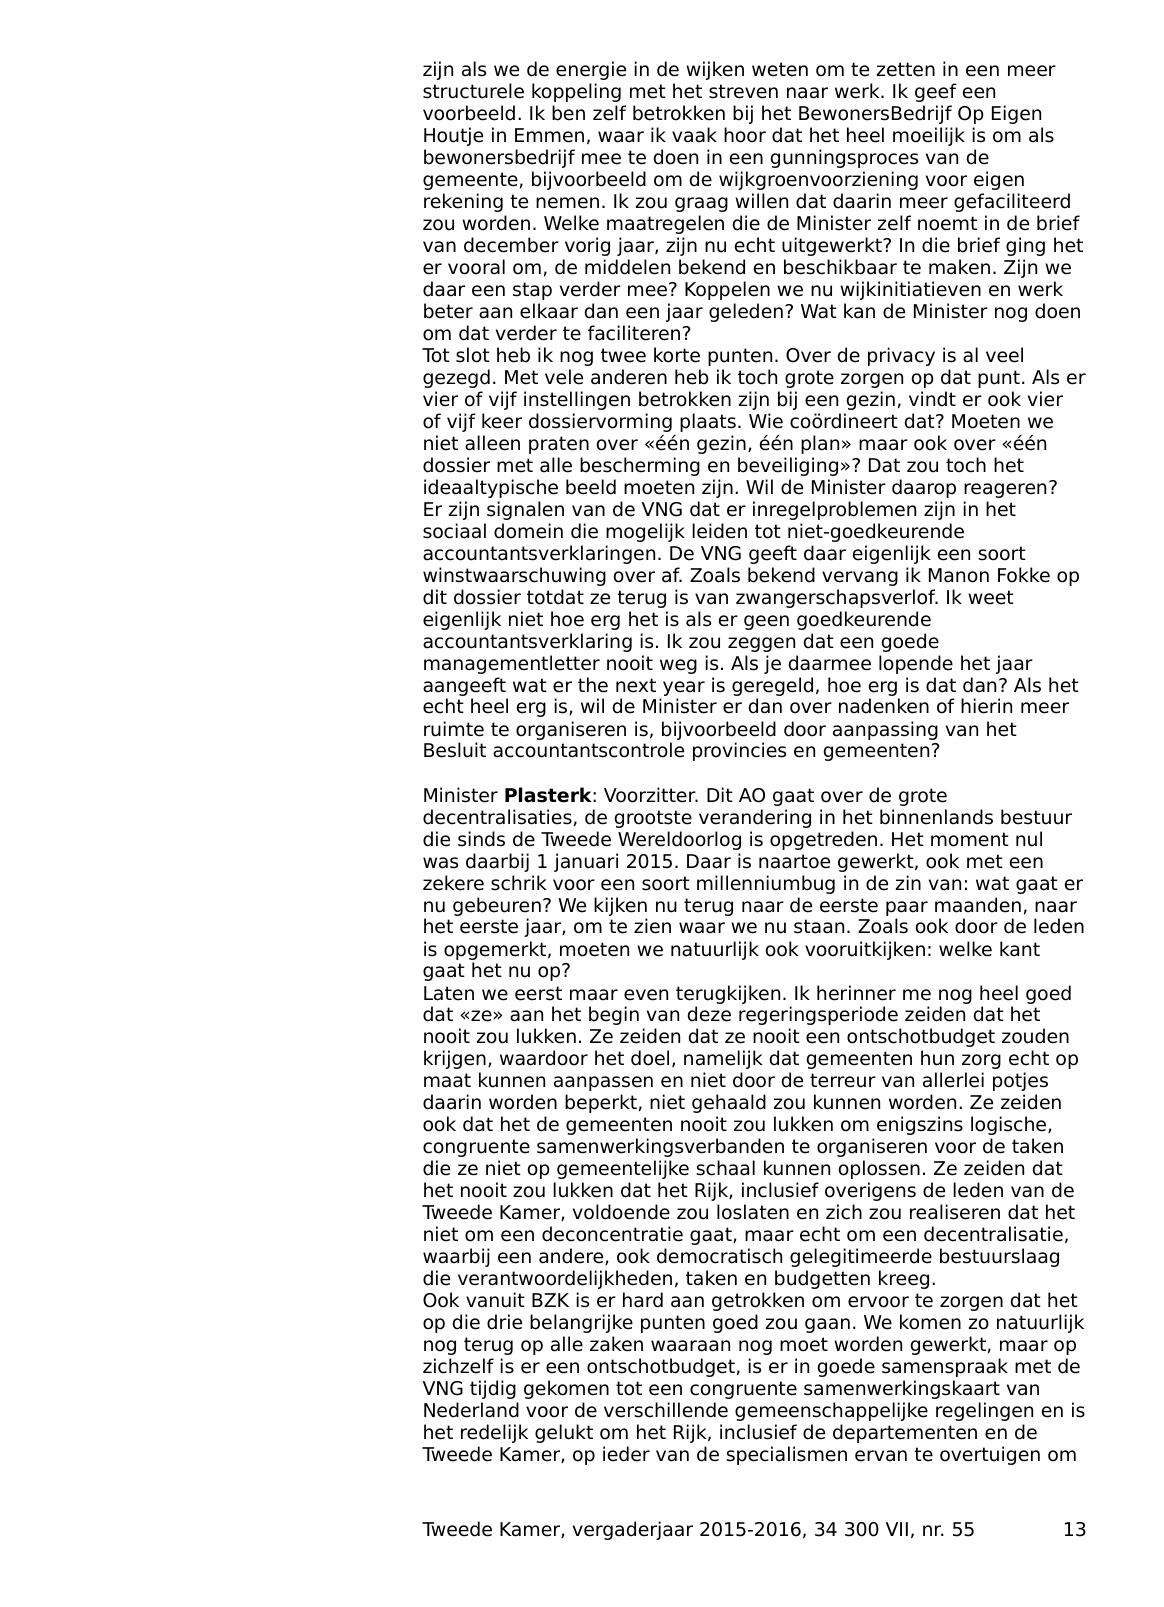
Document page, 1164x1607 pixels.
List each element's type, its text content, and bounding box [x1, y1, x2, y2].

text Er zijn signalen van de VNG dat er inregelproblemen zijn in het sociaal domein die mogelijk leiden tot niet-goedkeurende accountantsverklaringen. De VNG geeft daar eigenlijk een soort winstwaarschuwing over af. Zoals bekend vervang ik Manon Fokke op dit dossier totdat ze terug is van zwangerschapsverlof. Ik weet eigenlijk niet hoe erg het is als er geen goedkeurende accountantsverklaring is. Ik zou zeggen dat een goede managementletter nooit weg is. Als je daarmee lopende het jaar aangeeft wat er the next year is geregeld, hoe erg is dat dan? Als het echt heel erg is, wil de Minister er dan over nadenken of hierin meer ruimte te organiseren is, bijvoorbeeld door aanpassing van het Besluit accountantscontrole provincies en gemeenten? [422, 499, 1087, 762]
text Laten we eerst maar even terugkijken. Ik herinner me nog heel goed dat «ze» aan het begin van deze regeringsperiode zeiden dat het nooit zou lukken. Ze zeiden dat ze nooit een ontschotbudget zouden krijgen, waardoor het doel, namelijk dat gemeenten hun zorg echt op maat kunnen aanpassen en niet door de terreur van allerlei potjes daarin worden beperkt, niet gehaald zou kunnen worden. Ze zeiden ook dat het de gemeenten nooit zou lukken om enigszins logische, congruente samenwerkingsverbanden te organiseren voor de taken die ze niet op gemeentelijke schaal kunnen oplossen. Ze zeiden dat het nooit zou lukken dat het Rijk, inclusief overigens de leden van de Tweede Kamer, voldoende zou loslaten en zich zou realiseren dat het niet om een deconcentratie gaat, maar echt om een decentralisatie, waarbij een andere, ook democratisch gelegitimeerde bestuurslaag die verantwoordelijkheden, taken en budgetten kreeg. [422, 982, 1087, 1290]
text zijn als we de energie in de wijken weten om te zetten in een meer structurele koppeling met het streven naar werk. Ik geef een voorbeeld. Ik ben zelf betrokken bij het BewonersBedrijf Op Eigen Houtje in Emmen, waar ik vaak hoor dat het heel moeilijk is om als bewonersbedrijf mee te doen in een gunningsproces van de gemeente, bijvoorbeeld om de wijkgroenvoorziening voor eigen rekening te nemen. Ik zou graag willen dat daarin meer gefaciliteerd zou worden. Welke maatregelen die de Minister zelf noemt in de brief van december vorig jaar, zijn nu echt uitgewerkt? In die brief ging het er vooral om, de middelen bekend en beschikbaar te maken. Zijn we daar een stap verder mee? Koppelen we nu wijkinitiatieven en werk beter aan elkaar dan een jaar geleden? Wat kan de Minister nog doen om dat verder te faciliteren? [422, 59, 1087, 345]
text Tot slot heb ik nog twee korte punten. Over de privacy is al veel gezegd. Met vele anderen heb ik toch grote zorgen op dat punt. Als er vier of vijf instellingen betrokken zijn bij een gezin, vindt er ook vier of vijf keer dossiervorming plaats. Wie coördineert dat? Moeten we niet alleen praten over «één gezin, één plan» maar ook over «één dossier met alle bescherming en beveiliging»? Dat zou toch het ideaaltypische beeld moeten zijn. Wil de Minister daarop reageren? [422, 345, 1087, 499]
text Minister Plasterk: Voorzitter. Dit AO gaat over de grote decentralisaties, de grootste verandering in het binnenlands bestuur die sinds de Tweede Wereldoorlog is opgetreden. Het moment nul was daarbij 1 januari 2015. Daar is naartoe gewerkt, ook met een zekere schrik voor een soort millenniumbug in de zin van: wat gaat er nu gebeuren? We kijken nu terug naar de eerste paar maanden, naar het eerste jaar, om te zien waar we nu staan. Zoals ook door de leden is opgemerkt, moeten we natuurlijk ook vooruitkijken: welke kant gaat het nu op? [422, 784, 1087, 982]
text Ook vanuit BZK is er hard aan getrokken om ervoor te zorgen dat het op die drie belangrijke punten goed zou gaan. We komen zo natuurlijk nog terug op alle zaken waaraan nog moet worden gewerkt, maar op zichzelf is er een ontschotbudget, is er in goede samenspraak met de VNG tijdig gekomen tot een congruente samenwerkingskaart van Nederland voor de verschillende gemeenschappelijke regelingen en is het redelijk gelukt om het Rijk, inclusief de departementen en de Tweede Kamer, op ieder van de specialismen ervan te overtuigen om [422, 1290, 1087, 1466]
